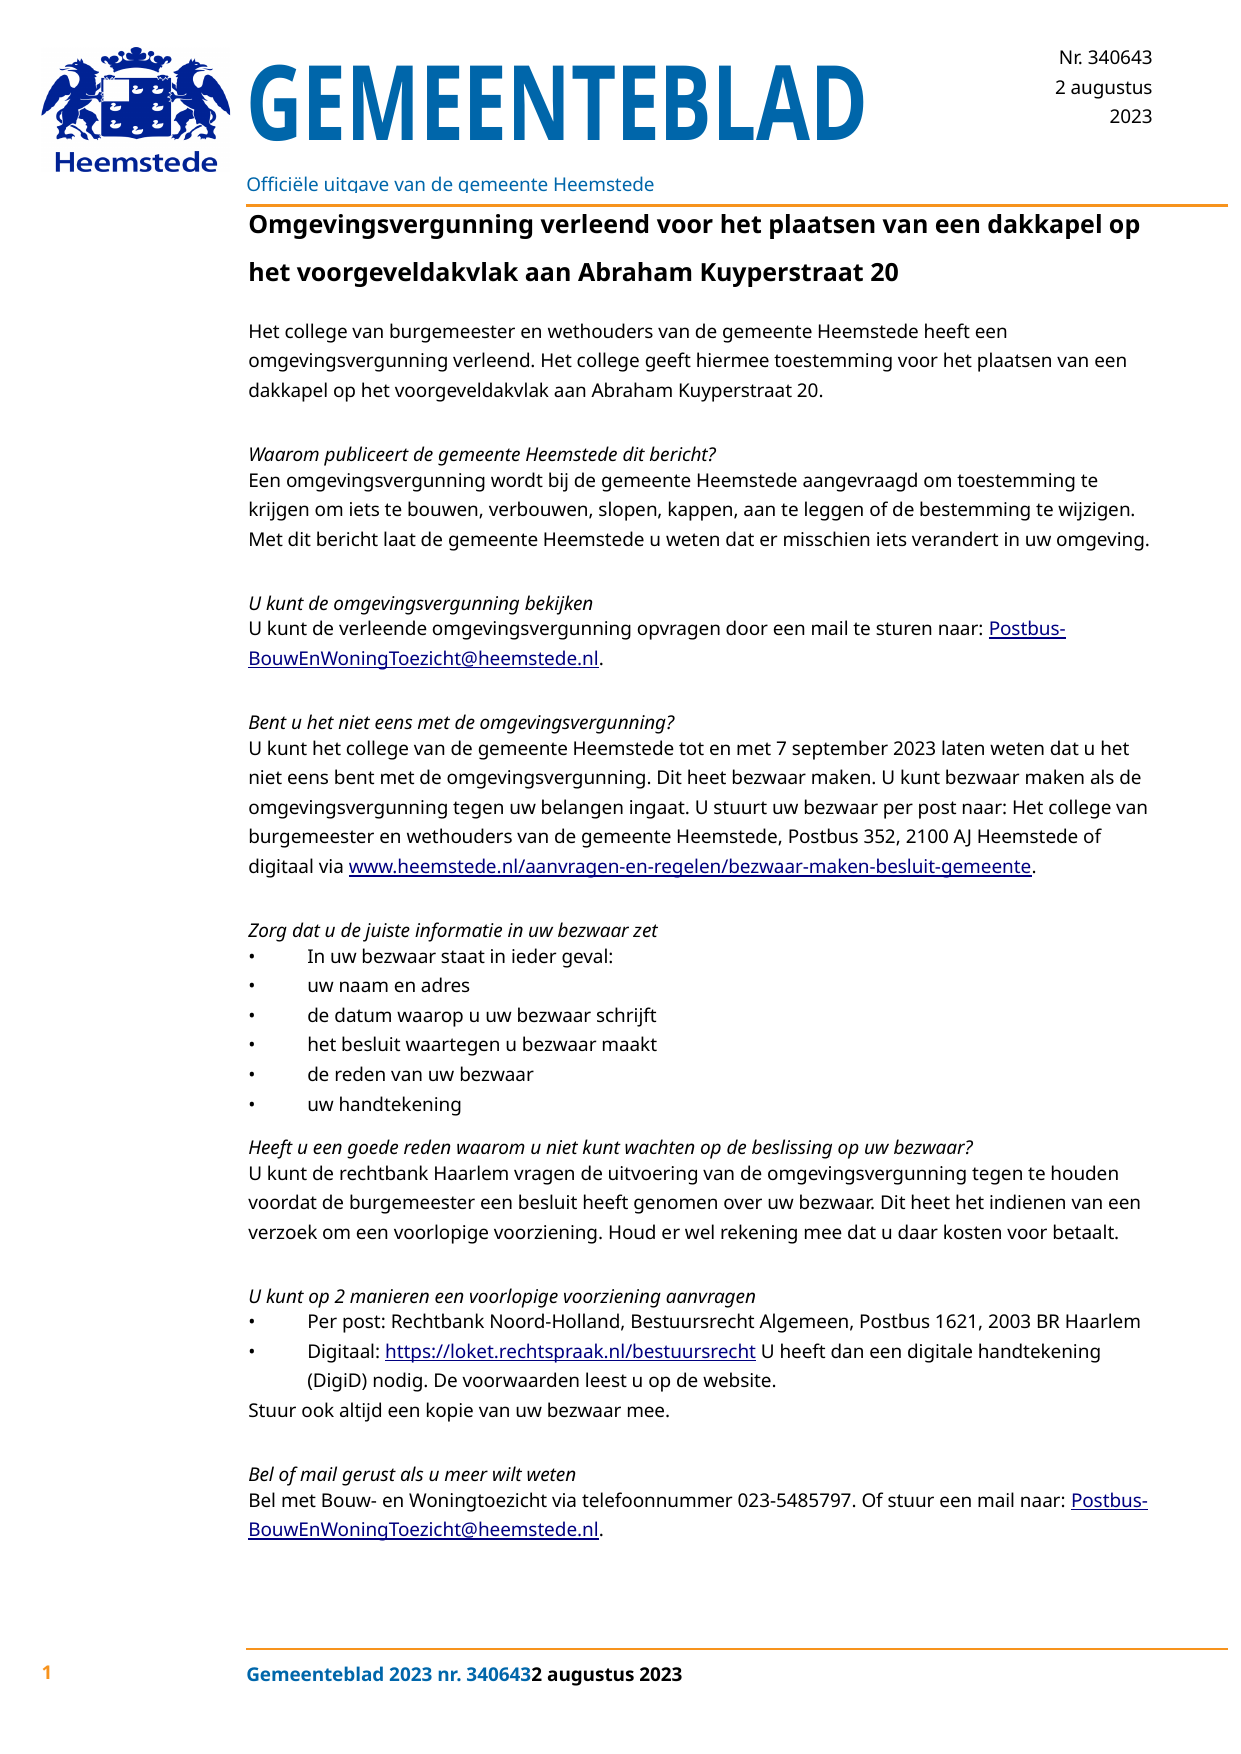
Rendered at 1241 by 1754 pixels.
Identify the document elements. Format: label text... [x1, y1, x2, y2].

text U kunt het college van de gemeente Heemstede tot en met 7 september 2023 laten weten dat u het niet eens bent met de omgevingsvergunning. Dit heet bezwaar maken. U kunt bezwaar maken als de omgevingsvergunning tegen uw belangen ingaat. U stuurt uw bezwaar per post naar: Het college van burgemeester en wethouders van de gemeente Heemstede, Postbus 352, 2100 AJ Heemstede of digitaal via www.heemstede.nl/aanvragen-en-regelen/bezwaar-maken-besluit-gemeente. [248, 735, 1152, 879]
list uw handtekening [248, 1091, 1152, 1117]
text Een omgevingsvergunning wordt bij de gemeente Heemstede aangevraagd om toestemming te krijgen om iets te bouwen, verbouwen, slopen, kappen, aan te leggen of de bestemming te wijzigen. Met dit bericht laat de gemeente Heemstede u weten dat er misschien iets verandert in uw omgeving. [248, 467, 1152, 552]
text Zorg dat u de juiste informatie in uw bezwaar zet [248, 917, 1152, 943]
list Digitaal: https://loket.rechtspraak.nl/bestuursrecht U heeft dan een digitale handtekening (DigiD) nodig. De voorwaarden leest u op de website. [248, 1338, 1152, 1393]
text Waarom publiceert de gemeente Heemstede dit bericht? [248, 441, 1152, 467]
text Bel met Bouw- en Woningtoezicht via telefoonnummer 023-5485797. Of stuur een mail naar: Postbus-BouwEnWoningToezicht@heemstede.nl. [248, 1487, 1152, 1542]
text U kunt de omgevingsvergunning bekijken [248, 590, 1152, 616]
text Heeft u een goede reden waarom u niet kunt wachten op de beslissing op uw bezwaar? [248, 1134, 1152, 1160]
text Bent u het niet eens met de omgevingsvergunning? [248, 709, 1152, 735]
text U kunt op 2 manieren een voorlopige voorziening aanvragen [248, 1283, 1152, 1308]
list het besluit waartegen u bezwaar maakt [248, 1032, 1152, 1057]
text U kunt de verleende omgevingsvergunning opvragen door een mail te sturen naar: Postbus-BouwEnWoningToezicht@heemstede.nl. [248, 616, 1152, 671]
text Omgevingsvergunning verleend voor het plaatsen van een dakkapel op het voorgeveldakvlak aan Abraham Kuyperstraat 20 [248, 207, 1152, 288]
list Per post: Rechtbank Noord-Holland, Bestuursrecht Algemeen, Postbus 1621, 2003 BR Haarlem [248, 1308, 1152, 1334]
text Het college van burgemeester en wethouders van de gemeente Heemstede heeft een omgevingsvergunning verleend. Het college geeft hiermee toestemming voor het plaatsen van een dakkapel op het voorgeveldakvlak aan Abraham Kuyperstraat 20. [248, 318, 1152, 403]
list uw naam en adres [248, 972, 1152, 998]
picture [41, 47, 231, 172]
text U kunt de rechtbank Haarlem vragen de uitvoering van de omgevingsvergunning tegen te houden voordat de burgemeester een besluit heeft genomen over uw bezwaar. Dit heet het indienen van een verzoek om een voorlopige voorziening. Houd er wel rekening mee dat u daar kosten voor betaalt. [248, 1160, 1152, 1244]
list In uw bezwaar staat in ieder geval: [248, 943, 1152, 969]
list de datum waarop u uw bezwaar schrijft [248, 1002, 1152, 1028]
text Stuur ook altijd een kopie van uw bezwaar mee. [248, 1397, 1152, 1423]
list de reden van uw bezwaar [248, 1061, 1152, 1087]
text Bel of mail gerust als u meer wilt weten [248, 1461, 1152, 1487]
